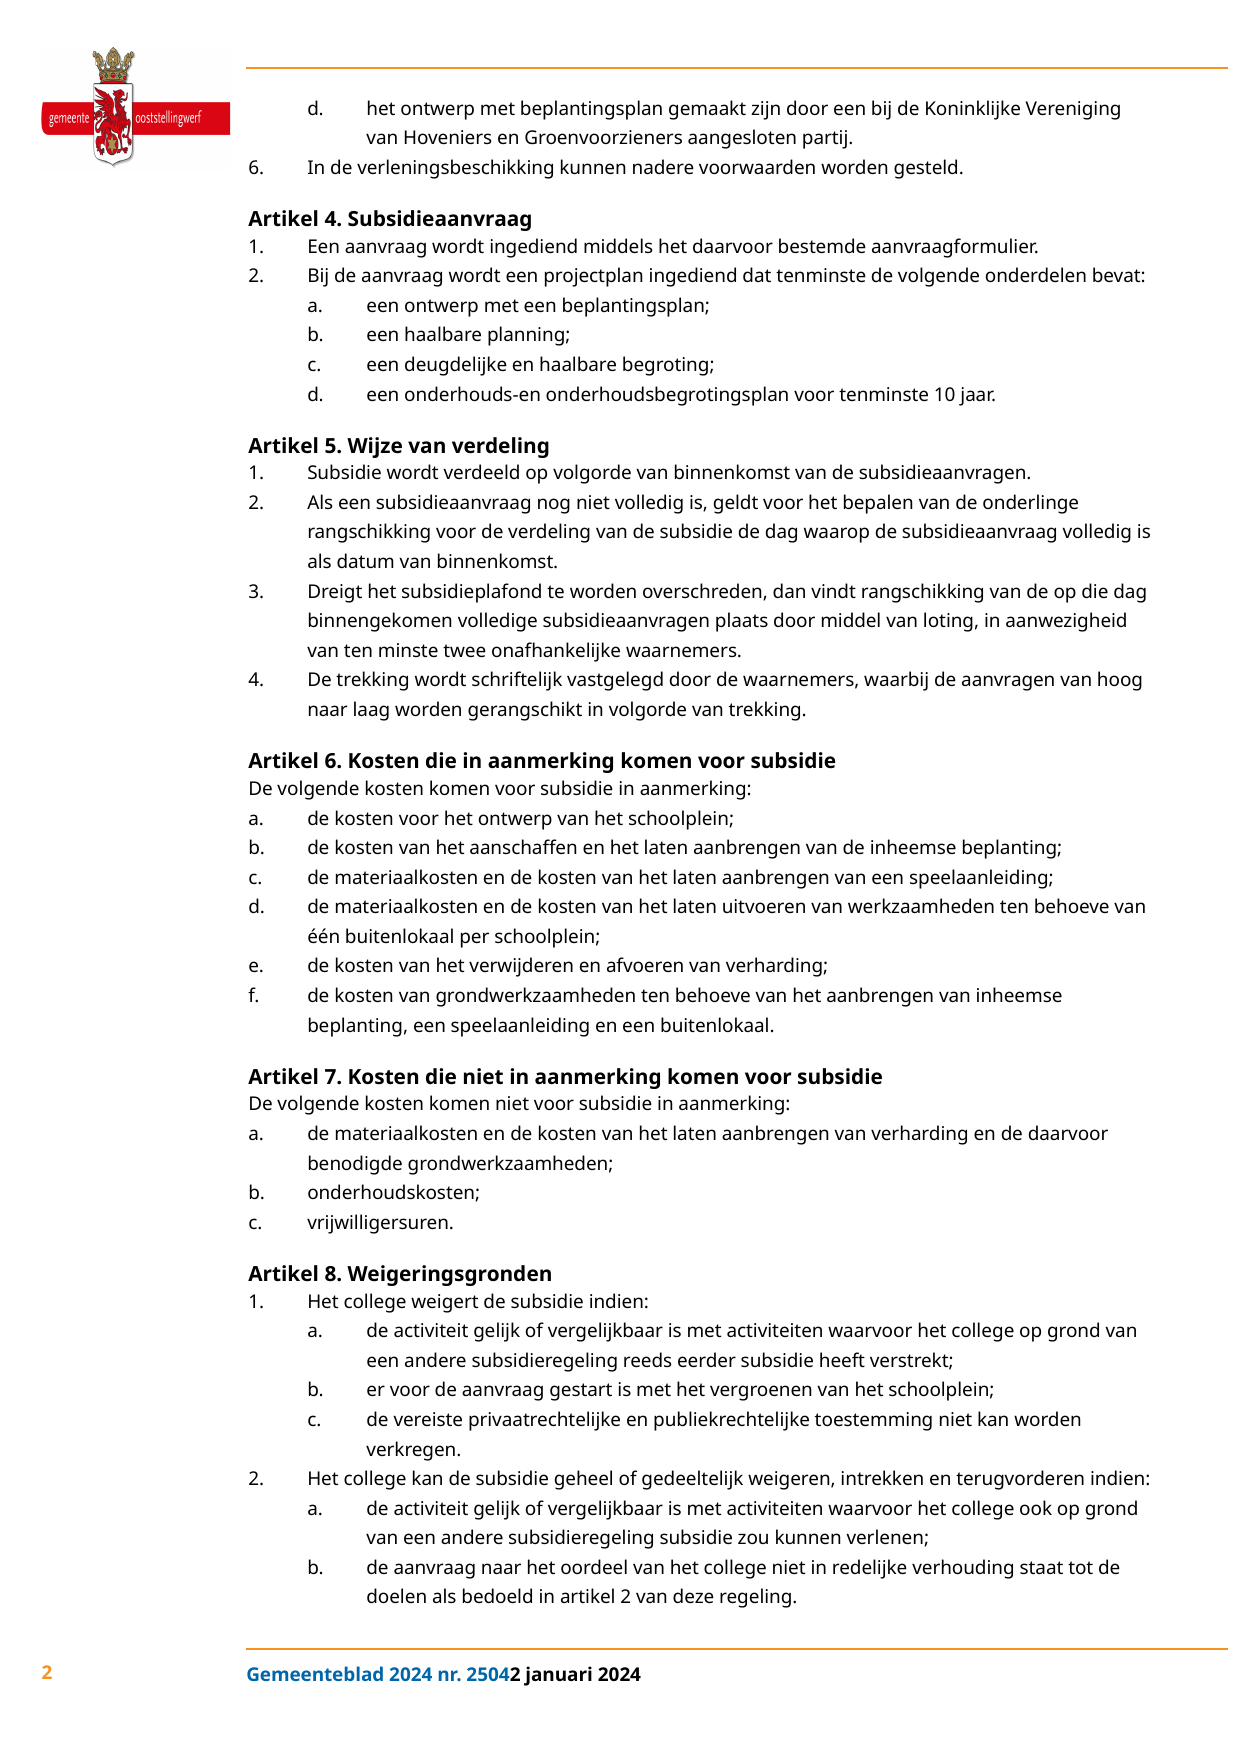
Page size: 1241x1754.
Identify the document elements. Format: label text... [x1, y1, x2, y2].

list Een aanvraag wordt ingediend middels het daarvoor bestemde aanvraagformulier. [248, 233, 1152, 258]
text Artikel 5. Wijze van verdeling [248, 431, 1152, 459]
list Het college weigert de subsidie indien: [248, 1288, 1152, 1313]
text Artikel 7. Kosten die niet in aanmerking komen voor subsidie [248, 1062, 1152, 1091]
list Subsidie wordt verdeeld op volgorde van binnenkomst van de subsidieaanvragen. [248, 459, 1152, 485]
list de kosten van grondwerkzaamheden ten behoeve van het aanbrengen van inheemse beplanting, een speelaanleiding en een buitenlokaal. [248, 982, 1152, 1037]
list Als een subsidieaanvraag nog niet volledig is, geldt voor het bepalen van de onderlinge rangschikking voor de verdeling van de subsidie de dag waarop de subsidieaanvraag volledig is als datum van binnenkomst. [248, 489, 1152, 574]
list vrijwilligersuren. [248, 1209, 1152, 1235]
list De trekking wordt schriftelijk vastgelegd door de waarnemers, waarbij de aanvragen van hoog naar laag worden gerangschikt in volgorde van trekking. [248, 667, 1152, 722]
list een ontwerp met een beplantingsplan; [307, 292, 1152, 318]
list de activiteit gelijk of vergelijkbaar is met activiteiten waarvoor het college ook op grond van een andere subsidieregeling subsidie zou kunnen verlenen; [307, 1495, 1152, 1550]
text Artikel 6. Kosten die in aanmerking komen voor subsidie [248, 747, 1152, 775]
list Dreigt het subsidieplafond te worden overschreden, dan vindt rangschikking van de op die dag binnengekomen volledige subsidieaanvragen plaats door middel van loting, in aanwezigheid van ten minste twee onafhankelijke waarnemers. [248, 578, 1152, 663]
text Artikel 4. Subsidieaanvraag [248, 204, 1152, 233]
list een haalbare planning; [307, 322, 1152, 347]
list Bij de aanvraag wordt een projectplan ingediend dat tenminste de volgende onderdelen bevat: [248, 262, 1152, 288]
list onderhoudskosten; [248, 1179, 1152, 1205]
list de materiaalkosten en de kosten van het laten aanbrengen van een speelaanleiding; [248, 864, 1152, 889]
text De volgende kosten komen niet voor subsidie in aanmerking: [248, 1091, 1152, 1116]
list een onderhouds-en onderhoudsbegrotingsplan voor tenminste 10 jaar. [307, 381, 1152, 406]
list In de verleningsbeschikking kunnen nadere voorwaarden worden gesteld. [248, 154, 1152, 180]
list de kosten voor het ontwerp van het schoolplein; [248, 805, 1152, 830]
list de kosten van het aanschaffen en het laten aanbrengen van de inheemse beplanting; [248, 834, 1152, 860]
text Artikel 8. Weigeringsgronden [248, 1259, 1152, 1288]
list de activiteit gelijk of vergelijkbaar is met activiteiten waarvoor het college op grond van een andere subsidieregeling reeds eerder subsidie heeft verstrekt; [307, 1317, 1152, 1373]
list de materiaalkosten en de kosten van het laten uitvoeren van werkzaamheden ten behoeve van één buitenlokaal per schoolplein; [248, 893, 1152, 949]
list de aanvraag naar het oordeel van het college niet in redelijke verhouding staat tot de doelen als bedoeld in artikel 2 van deze regeling. [307, 1554, 1152, 1609]
list de kosten van het verwijderen en afvoeren van verharding; [248, 953, 1152, 978]
text De volgende kosten komen voor subsidie in aanmerking: [248, 775, 1152, 801]
list de materiaalkosten en de kosten van het laten aanbrengen van verharding en de daarvoor benodigde grondwerkzaamheden; [248, 1120, 1152, 1176]
list er voor de aanvraag gestart is met het vergroenen van het schoolplein; [307, 1377, 1152, 1402]
list de vereiste privaatrechtelijke en publiekrechtelijke toestemming niet kan worden verkregen. [307, 1406, 1152, 1461]
picture [41, 47, 231, 172]
list het ontwerp met beplantingsplan gemaakt zijn door een bij de Koninklijke Vereniging van Hoveniers en Groenvoorzieners aangesloten partij. [307, 95, 1152, 150]
list een deugdelijke en haalbare begroting; [307, 351, 1152, 377]
list Het college kan de subsidie geheel of gedeeltelijk weigeren, intrekken en terugvorderen indien: [248, 1465, 1152, 1491]
